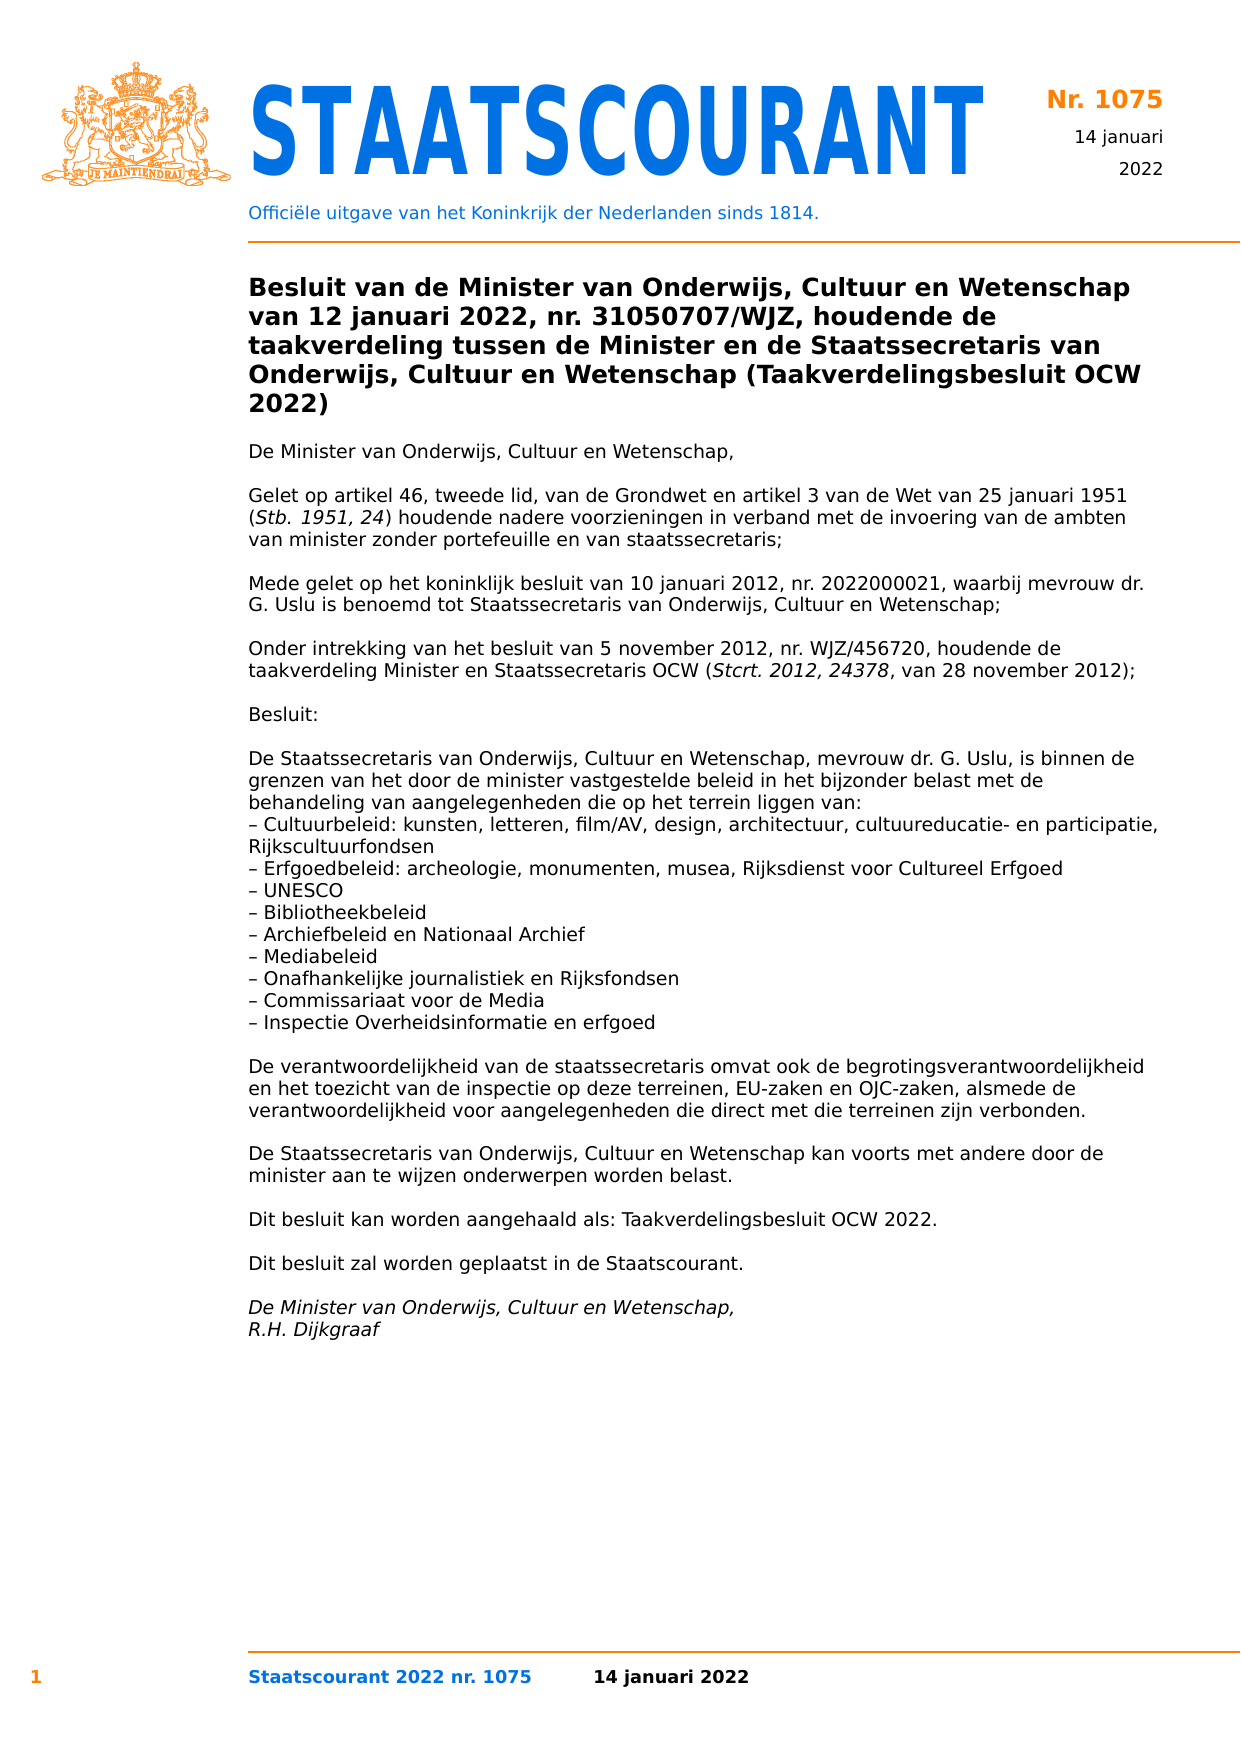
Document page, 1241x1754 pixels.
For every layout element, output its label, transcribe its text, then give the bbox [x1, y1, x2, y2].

text – Mediabeleid [248, 946, 1163, 968]
table_cell 14 januari [998, 121, 1240, 153]
text Dit besluit zal worden geplaatst in de Staatscourant. [248, 1253, 1163, 1275]
text De Staatssecretaris van Onderwijs, Cultuur en Wetenschap, mevrouw dr. G. Uslu, is binnen de grenzen van het door de minister vastgestelde beleid in het bijzonder belast met de behandeling van aangelegenheden die op het terrein liggen van: [248, 748, 1163, 814]
table_header [25, 62, 248, 241]
text Onder intrekking van het besluit van 5 november 2012, nr. WJZ/456720, houdende de taakverdeling Minister en Staatssecretaris OCW (Stcrt. 2012, 24378, van 28 november 2012); [248, 638, 1163, 682]
picture [41, 62, 231, 186]
text De Minister van Onderwijs, Cultuur en Wetenschap, R.H. Dijkgraaf [248, 1297, 1163, 1341]
text Gelet op artikel 46, tweede lid, van de Grondwet en artikel 3 van de Wet van 25 januari 1951 (Stb. 1951, 24) houdende nadere voorzieningen in verband met de invoering van de ambten van minister zonder portefeuille en van staatssecretaris; [248, 484, 1163, 551]
text – Onafhankelijke journalistiek en Rijksfondsen [248, 968, 1163, 990]
text – Cultuurbeleid: kunsten, letteren, film/AV, design, architectuur, cultuureducatie- en participatie, Rijkscultuurfondsen [248, 814, 1163, 858]
text – Commissariaat voor de Media [248, 990, 1163, 1012]
table_header STAATSCOURANT [248, 62, 998, 203]
text – Bibliotheekbeleid [248, 902, 1163, 924]
text – Archiefbeleid en Nationaal Archief [248, 924, 1163, 946]
table_header Nr. 1075 [998, 62, 1240, 121]
text Mede gelet op het koninklijk besluit van 10 januari 2012, nr. 2022000021, waarbij mevrouw dr. G. Uslu is benoemd tot Staatssecretaris van Onderwijs, Cultuur en Wetenschap; [248, 572, 1163, 616]
table_cell Officiële uitgave van het Koninkrijk der Nederlanden sinds 1814. [248, 203, 1240, 241]
text – Inspectie Overheidsinformatie en erfgoed [248, 1012, 1163, 1034]
text – Erfgoedbeleid: archeologie, monumenten, musea, Rijksdienst voor Cultureel Erfgoed [248, 858, 1163, 880]
text Dit besluit kan worden aangehaald als: Taakverdelingsbesluit OCW 2022. [248, 1209, 1163, 1231]
text Besluit: [248, 704, 1163, 726]
text – UNESCO [248, 880, 1163, 902]
table_cell 2022 [998, 153, 1240, 203]
text De Minister van Onderwijs, Cultuur en Wetenschap, [248, 441, 1163, 463]
text De Staatssecretaris van Onderwijs, Cultuur en Wetenschap kan voorts met andere door de minister aan te wijzen onderwerpen worden belast. [248, 1143, 1163, 1187]
subtitle Besluit van de Minister van Onderwijs, Cultuur en Wetenschap van 12 januari 2022, nr. 31050707/WJZ, houdende de taakverdeling tussen de Minister en de Staatssecretaris van Onderwijs, Cultuur en Wetenschap (Taakverdelingsbesluit OCW 2022) [248, 273, 1163, 419]
text De verantwoordelijkheid van de staatssecretaris omvat ook de begrotingsverantwoordelijkheid en het toezicht van de inspectie op deze terreinen, EU-zaken en OJC-zaken, alsmede de verantwoordelijkheid voor aangelegenheden die direct met die terreinen zijn verbonden. [248, 1056, 1163, 1121]
